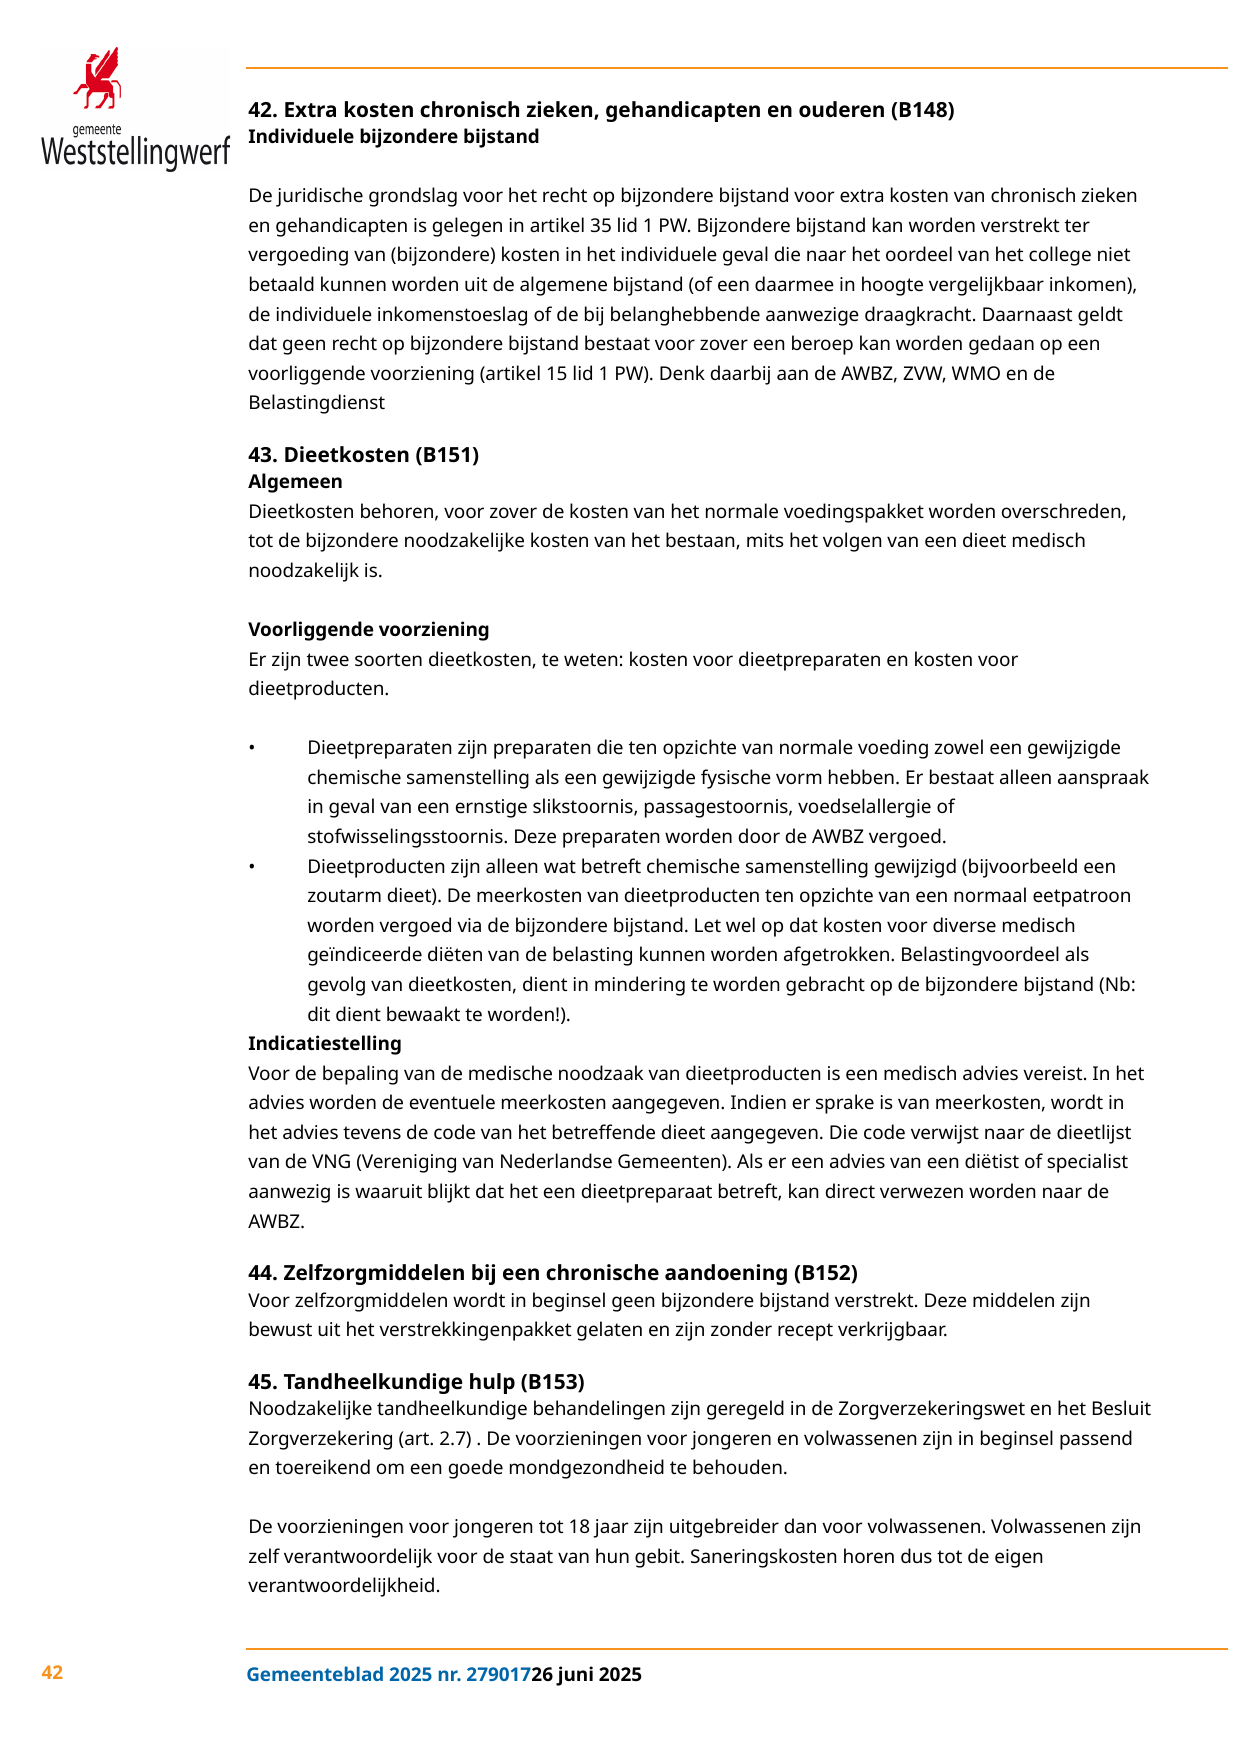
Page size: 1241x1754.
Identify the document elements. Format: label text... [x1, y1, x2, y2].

picture [41, 47, 231, 172]
text 42. Extra kosten chronisch zieken, gehandicapten en ouderen (B148) [248, 95, 1152, 123]
text Noodzakelijke tandheelkundige behandelingen zijn geregeld in de Zorgverzekeringswet en het Besluit Zorgverzekering (art. 2.7) . De voorzieningen voor jongeren en volwassenen zijn in beginsel passend en toereikend om een goede mondgezondheid te behouden. [248, 1395, 1152, 1480]
text 43. Dieetkosten (B151) [248, 440, 1152, 468]
text De juridische grondslag voor het recht op bijzondere bijstand voor extra kosten van chronisch zieken en gehandicapten is gelegen in artikel 35 lid 1 PW. Bijzondere bijstand kan worden verstrekt ter vergoeding van (bijzondere) kosten in het individuele geval die naar het oordeel van het college niet betaald kunnen worden uit de algemene bijstand (of een daarmee in hoogte vergelijkbaar inkomen), de individuele inkomenstoeslag of de bij belanghebbende aanwezige draagkracht. Daarnaast geldt dat geen recht op bijzondere bijstand bestaat voor zover een beroep kan worden gedaan op een voorliggende voorziening (artikel 15 lid 1 PW). Denk daarbij aan de AWBZ, ZVW, WMO en de Belastingdienst [248, 182, 1152, 415]
text Algemeen [248, 468, 1152, 494]
list Dieetpreparaten zijn preparaten die ten opzichte van normale voeding zowel een gewijzigde chemische samenstelling als een gewijzigde fysische vorm hebben. Er bestaat alleen aanspraak in geval van een ernstige slikstoornis, passagestoornis, voedselallergie of stofwisselingsstoornis. Deze preparaten worden door de AWBZ vergoed. [248, 734, 1152, 849]
text Individuele bijzondere bijstand [248, 123, 1152, 149]
text Indicatiestelling [248, 1030, 1152, 1056]
list Dieetproducten zijn alleen wat betreft chemische samenstelling gewijzigd (bijvoorbeeld een zoutarm dieet). De meerkosten van dieetproducten ten opzichte van een normaal eetpatroon worden vergoed via de bijzondere bijstand. Let wel op dat kosten voor diverse medisch geïndiceerde diëten van de belasting kunnen worden afgetrokken. Belastingvoordeel als gevolg van dieetkosten, dient in mindering te worden gebracht op de bijzondere bijstand (Nb: dit dient bewaakt te worden!). [248, 853, 1152, 1027]
text 45. Tandheelkundige hulp (B153) [248, 1367, 1152, 1395]
text Voor de bepaling van de medische noodzaak van dieetproducten is een medisch advies vereist. In het advies worden de eventuele meerkosten aangegeven. Indien er sprake is van meerkosten, wordt in het advies tevens de code van het betreffende dieet aangegeven. Die code verwijst naar de dieetlijst van de VNG (Vereniging van Nederlandse Gemeenten). Als er een advies van een diëtist of specialist aanwezig is waaruit blijkt dat het een dieetpreparaat betreft, kan direct verwezen worden naar de AWBZ. [248, 1060, 1152, 1234]
text 44. Zelfzorgmiddelen bij een chronische aandoening (B152) [248, 1258, 1152, 1287]
text Voor zelfzorgmiddelen wordt in beginsel geen bijzondere bijstand verstrekt. Deze middelen zijn bewust uit het verstrekkingenpakket gelaten en zijn zonder recept verkrijgbaar. [248, 1287, 1152, 1342]
text Er zijn twee soorten dieetkosten, te weten: kosten voor dieetpreparaten en kosten voor dieetproducten. [248, 646, 1152, 701]
text Voorliggende voorziening [248, 616, 1152, 642]
text Dieetkosten behoren, voor zover de kosten van het normale voedingspakket worden overschreden, tot de bijzondere noodzakelijke kosten van het bestaan, mits het volgen van een dieet medisch noodzakelijk is. [248, 498, 1152, 583]
text De voorzieningen voor jongeren tot 18 jaar zijn uitgebreider dan voor volwassenen. Volwassenen zijn zelf verantwoordelijk voor de staat van hun gebit. Saneringskosten horen dus tot de eigen verantwoordelijkheid. [248, 1513, 1152, 1598]
